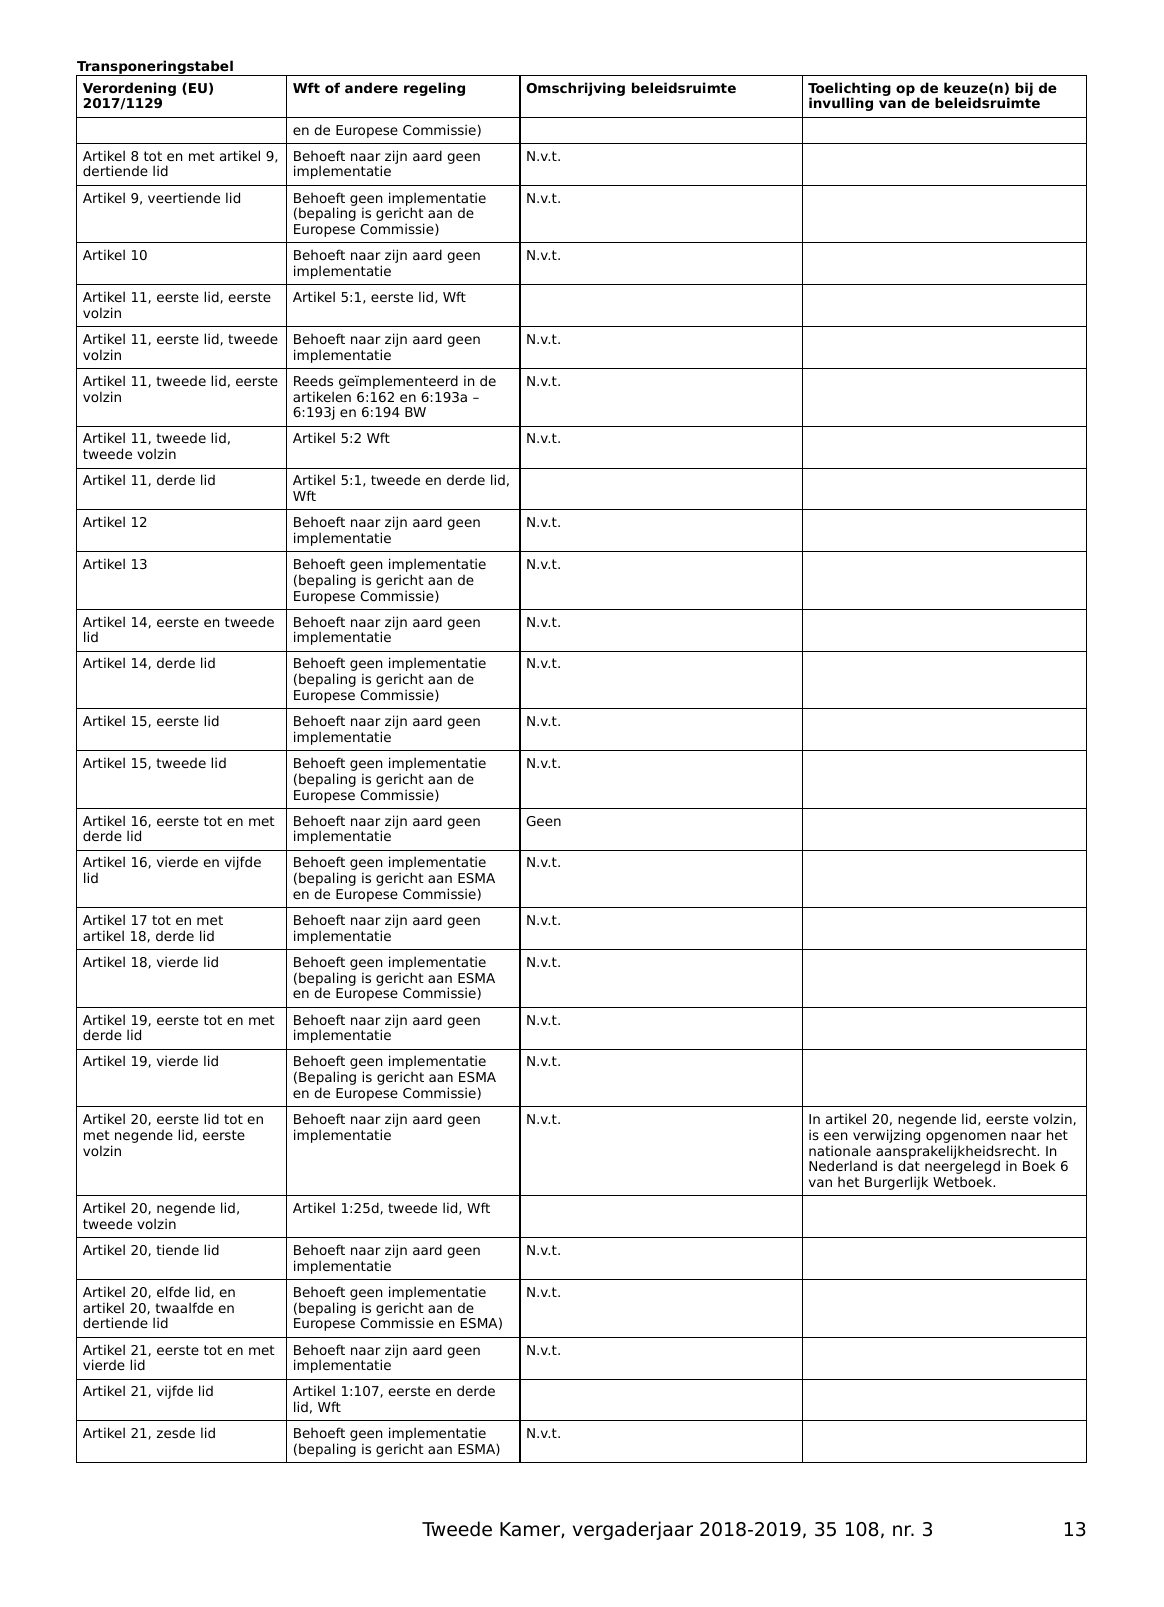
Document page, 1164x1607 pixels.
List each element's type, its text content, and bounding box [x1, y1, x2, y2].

table_cell Geen [521, 809, 802, 849]
table_cell [803, 144, 1086, 185]
table_cell [803, 1280, 1086, 1337]
table_cell Behoeft naar zijn aard geen implementatie [287, 709, 519, 750]
table_cell [803, 1196, 1086, 1237]
table_cell Behoeft naar zijn aard geen implementatie [287, 908, 519, 949]
table_cell N.v.t. [521, 1107, 802, 1195]
table_cell N.v.t. [521, 709, 802, 750]
table_cell Artikel 20, eerste lid tot en met negende lid, eerste volzin [77, 1107, 286, 1195]
table_cell [803, 552, 1086, 609]
table_cell [803, 243, 1086, 284]
table_cell en de Europese Commissie) [287, 118, 519, 143]
table_cell In artikel 20, negende lid, eerste volzin, is een verwijzing opgenomen naar het nationale aansprakelijkheidsrecht. In Nederland is dat neergelegd in Boek 6 van het Burgerlijk Wetboek. [803, 1107, 1086, 1195]
table_cell N.v.t. [521, 186, 802, 242]
table_cell N.v.t. [521, 950, 802, 1007]
table_cell N.v.t. [521, 1050, 802, 1106]
table_cell [803, 1421, 1086, 1462]
table_cell Artikel 8 tot en met artikel 9, dertiende lid [77, 144, 286, 185]
table_cell Behoeft geen implementatie (Bepaling is gericht aan ESMA en de Europese Commissie) [287, 1050, 519, 1106]
table_cell N.v.t. [521, 610, 802, 651]
table_cell [521, 1380, 802, 1420]
table_cell [803, 950, 1086, 1007]
table_cell [521, 118, 802, 143]
table_cell Behoeft geen implementatie (bepaling is gericht aan ESMA en de Europese Commissie) [287, 950, 519, 1007]
table_cell Omschrijving beleidsruimte [521, 76, 802, 117]
table_cell Artikel 11, tweede lid, eerste volzin [77, 369, 286, 426]
table_cell N.v.t. [521, 243, 802, 284]
table_cell Behoeft naar zijn aard geen implementatie [287, 243, 519, 284]
table_cell [803, 510, 1086, 551]
table_cell Artikel 16, vierde en vijfde lid [77, 851, 286, 907]
table_cell Behoeft naar zijn aard geen implementatie [287, 144, 519, 185]
table_cell N.v.t. [521, 851, 802, 907]
table_cell Artikel 21, zesde lid [77, 1421, 286, 1462]
table_cell [521, 1196, 802, 1237]
table_cell N.v.t. [521, 369, 802, 426]
table_cell [803, 1008, 1086, 1048]
table_cell Artikel 1:25d, tweede lid, Wft [287, 1196, 519, 1237]
table_cell [803, 809, 1086, 849]
table_cell N.v.t. [521, 1238, 802, 1279]
table_cell [77, 118, 286, 143]
table_cell Artikel 16, eerste tot en met derde lid [77, 809, 286, 849]
table_cell N.v.t. [521, 1280, 802, 1337]
table_cell [803, 186, 1086, 242]
table_cell [803, 1338, 1086, 1378]
table_cell N.v.t. [521, 1338, 802, 1378]
table_cell Behoeft naar zijn aard geen implementatie [287, 1107, 519, 1195]
table_cell Behoeft naar zijn aard geen implementatie [287, 1008, 519, 1048]
table_cell Behoeft naar zijn aard geen implementatie [287, 610, 519, 651]
table_cell Artikel 10 [77, 243, 286, 284]
table_cell [803, 369, 1086, 426]
table_cell N.v.t. [521, 552, 802, 609]
table_cell Artikel 11, eerste lid, eerste volzin [77, 285, 286, 326]
table_cell [803, 652, 1086, 708]
table_cell Artikel 11, eerste lid, tweede volzin [77, 327, 286, 368]
table_cell Artikel 19, eerste tot en met derde lid [77, 1008, 286, 1048]
table_cell [803, 709, 1086, 750]
table_cell Behoeft geen implementatie (bepaling is gericht aan de Europese Commissie) [287, 552, 519, 609]
table_cell Artikel 11, tweede lid, tweede volzin [77, 427, 286, 467]
table_header Transponeringstabel [77, 59, 1087, 75]
table_cell Reeds geïmplementeerd in de artikelen 6:162 en 6:193a – 6:193j en 6:194 BW [287, 369, 519, 426]
table_cell [803, 851, 1086, 907]
table_cell [521, 285, 802, 326]
table_cell Artikel 21, vijfde lid [77, 1380, 286, 1420]
table_cell Behoeft geen implementatie (bepaling is gericht aan de Europese Commissie) [287, 652, 519, 708]
table_cell [803, 1380, 1086, 1420]
table_cell [803, 1238, 1086, 1279]
table_cell Artikel 17 tot en met artikel 18, derde lid [77, 908, 286, 949]
table_cell Behoeft naar zijn aard geen implementatie [287, 510, 519, 551]
table_cell Artikel 20, negende lid, tweede volzin [77, 1196, 286, 1237]
table_cell N.v.t. [521, 510, 802, 551]
table_cell Artikel 5:1, tweede en derde lid, Wft [287, 469, 519, 509]
table_cell Behoeft naar zijn aard geen implementatie [287, 809, 519, 849]
table_cell [803, 469, 1086, 509]
table_cell N.v.t. [521, 144, 802, 185]
table_cell Behoeft geen implementatie (bepaling is gericht aan ESMA en de Europese Commissie) [287, 851, 519, 907]
table_cell [803, 1050, 1086, 1106]
table_cell Artikel 14, eerste en tweede lid [77, 610, 286, 651]
table_cell Artikel 20, elfde lid, en artikel 20, twaalfde en dertiende lid [77, 1280, 286, 1337]
table_cell N.v.t. [521, 751, 802, 808]
table_cell Artikel 15, tweede lid [77, 751, 286, 808]
table_cell Behoeft geen implementatie (bepaling is gericht aan de Europese Commissie) [287, 751, 519, 808]
table_cell Artikel 12 [77, 510, 286, 551]
table_cell Artikel 13 [77, 552, 286, 609]
table_cell Behoeft naar zijn aard geen implementatie [287, 327, 519, 368]
table_cell [521, 469, 802, 509]
table_cell [803, 610, 1086, 651]
table_cell Artikel 14, derde lid [77, 652, 286, 708]
table_cell Artikel 15, eerste lid [77, 709, 286, 750]
table_cell Verordening (EU) 2017/1129 [77, 76, 286, 117]
table_cell Artikel 19, vierde lid [77, 1050, 286, 1106]
table_cell N.v.t. [521, 1421, 802, 1462]
table_cell Artikel 21, eerste tot en met vierde lid [77, 1338, 286, 1378]
table_cell Toelichting op de keuze(n) bij de invulling van de beleidsruimte [803, 76, 1086, 117]
table_cell Artikel 18, vierde lid [77, 950, 286, 1007]
table_cell Behoeft naar zijn aard geen implementatie [287, 1238, 519, 1279]
table_cell Artikel 20, tiende lid [77, 1238, 286, 1279]
table_cell Behoeft geen implementatie (bepaling is gericht aan de Europese Commissie) [287, 186, 519, 242]
table_cell N.v.t. [521, 652, 802, 708]
table_cell Behoeft naar zijn aard geen implementatie [287, 1338, 519, 1378]
table_cell Artikel 11, derde lid [77, 469, 286, 509]
table_cell N.v.t. [521, 327, 802, 368]
table_cell N.v.t. [521, 908, 802, 949]
table_cell [803, 285, 1086, 326]
table_cell Artikel 5:1, eerste lid, Wft [287, 285, 519, 326]
table_cell N.v.t. [521, 427, 802, 467]
table_cell Wft of andere regeling [287, 76, 519, 117]
table_cell Artikel 5:2 Wft [287, 427, 519, 467]
table_cell [803, 908, 1086, 949]
table_cell Artikel 9, veertiende lid [77, 186, 286, 242]
table_cell [803, 427, 1086, 467]
table_cell Behoeft geen implementatie (bepaling is gericht aan ESMA) [287, 1421, 519, 1462]
table_cell [803, 118, 1086, 143]
table_cell Artikel 1:107, eerste en derde lid, Wft [287, 1380, 519, 1420]
table_cell N.v.t. [521, 1008, 802, 1048]
table_cell [803, 327, 1086, 368]
table_cell [803, 751, 1086, 808]
table_cell Behoeft geen implementatie (bepaling is gericht aan de Europese Commissie en ESMA) [287, 1280, 519, 1337]
